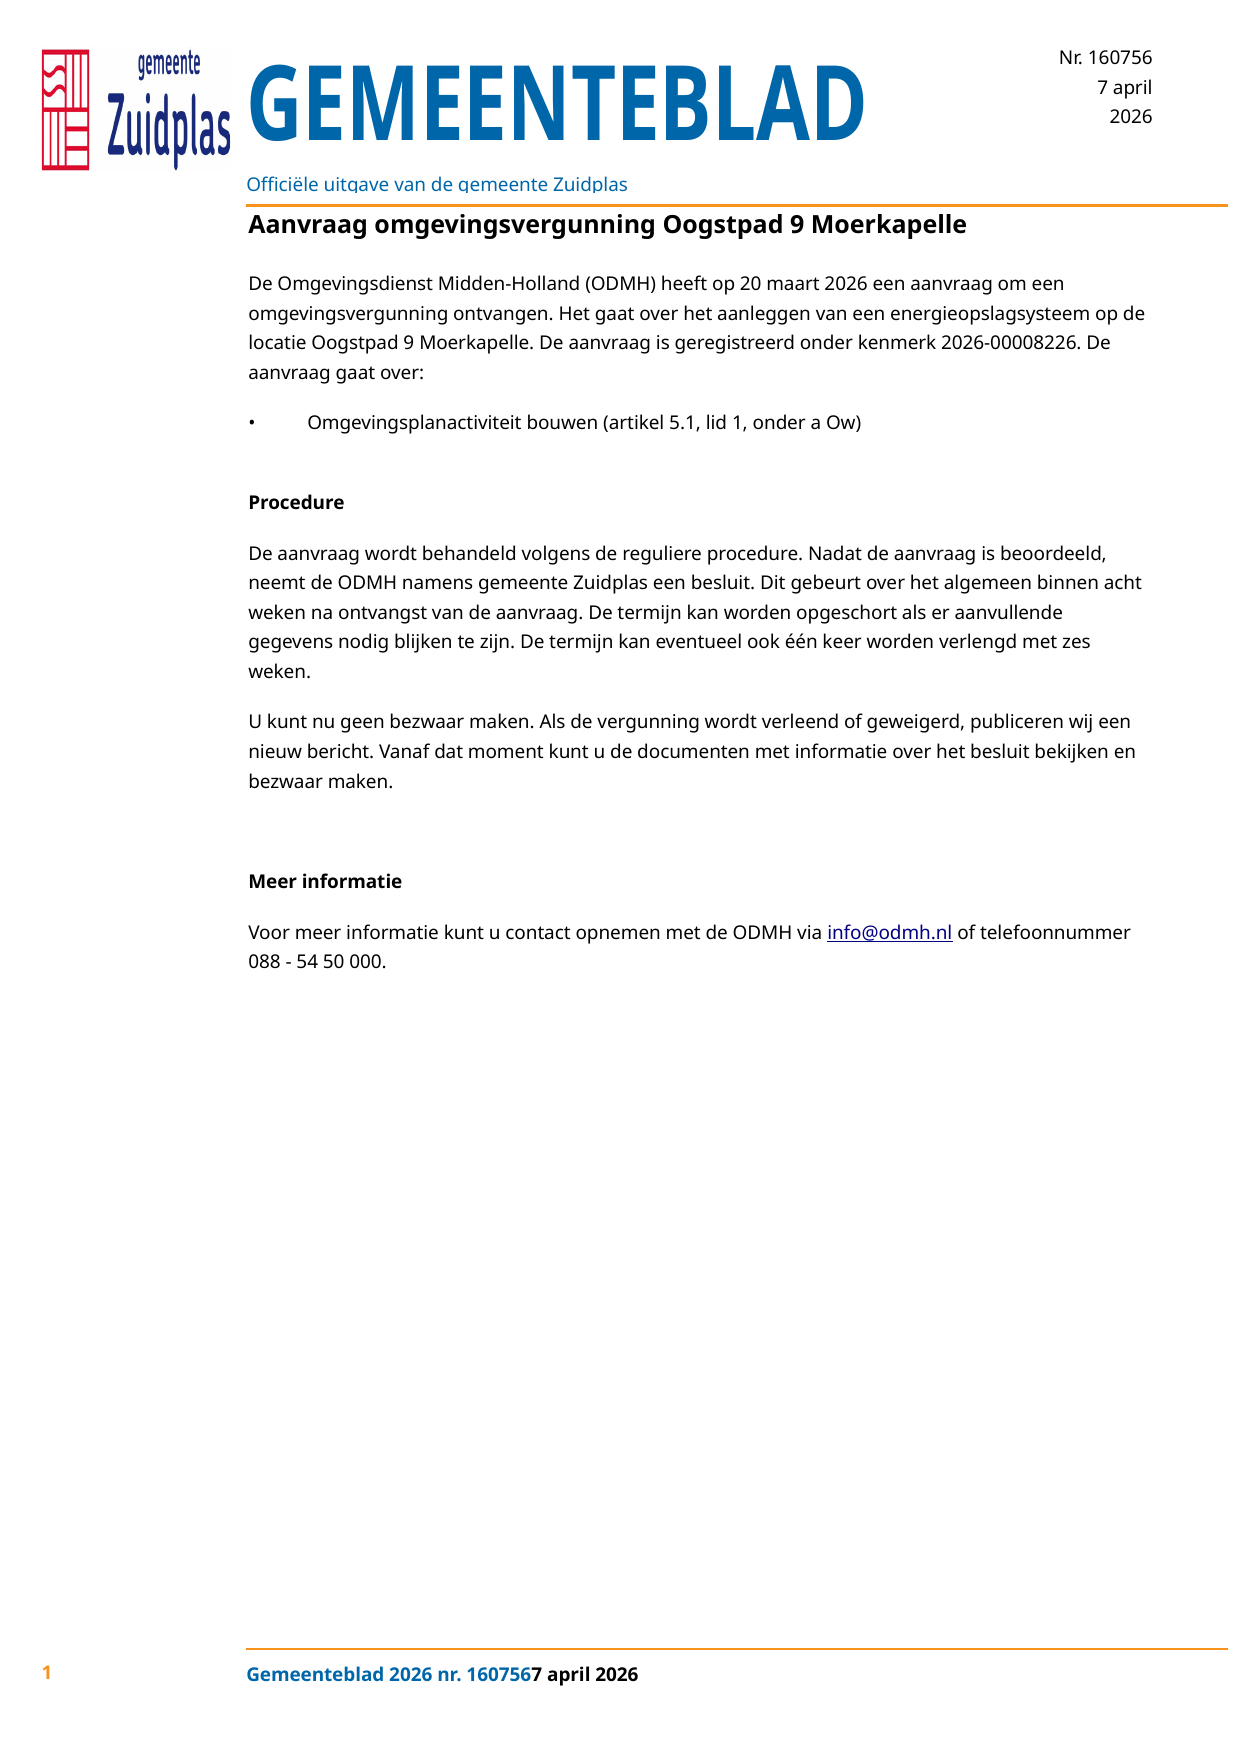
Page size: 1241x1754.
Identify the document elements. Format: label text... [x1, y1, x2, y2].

text U kunt nu geen bezwaar maken. Als de vergunning wordt verleend of geweigerd, publiceren wij een nieuw bericht. Vanaf dat moment kunt u de documenten met informatie over het besluit bekijken en bezwaar maken. [248, 709, 1152, 793]
text Meer informatie [248, 869, 1152, 894]
text Aanvraag omgevingsvergunning Oogstpad 9 Moerkapelle [248, 207, 1152, 241]
text De Omgevingsdienst Midden-Holland (ODMH) heeft op 20 maart 2026 een aanvraag om een omgevingsvergunning ontvangen. Het gaat over het aanleggen van een energieopslagsysteem op de locatie Oogstpad 9 Moerkapelle. De aanvraag is geregistreerd onder kenmerk 2026-00008226. De aanvraag gaat over: [248, 270, 1152, 385]
text Voor meer informatie kunt u contact opnemen met de ODMH via info@odmh.nl of telefoonnummer 088 - 54 50 000. [248, 919, 1152, 974]
text Procedure [248, 489, 1152, 515]
text De aanvraag wordt behandeld volgens de reguliere procedure. Nadat de aanvraag is beoordeeld, neemt de ODMH namens gemeente Zuidplas een besluit. Dit gebeurt over het algemeen binnen acht weken na ontvangst van de aanvraag. De termijn kan worden opgeschort als er aanvullende gegevens nodig blijken te zijn. De termijn kan eventueel ook één keer worden verlengd met zes weken. [248, 540, 1152, 684]
picture [41, 47, 231, 172]
list Omgevingsplanactiviteit bouwen (artikel 5.1, lid 1, onder a Ow) [248, 409, 1152, 435]
